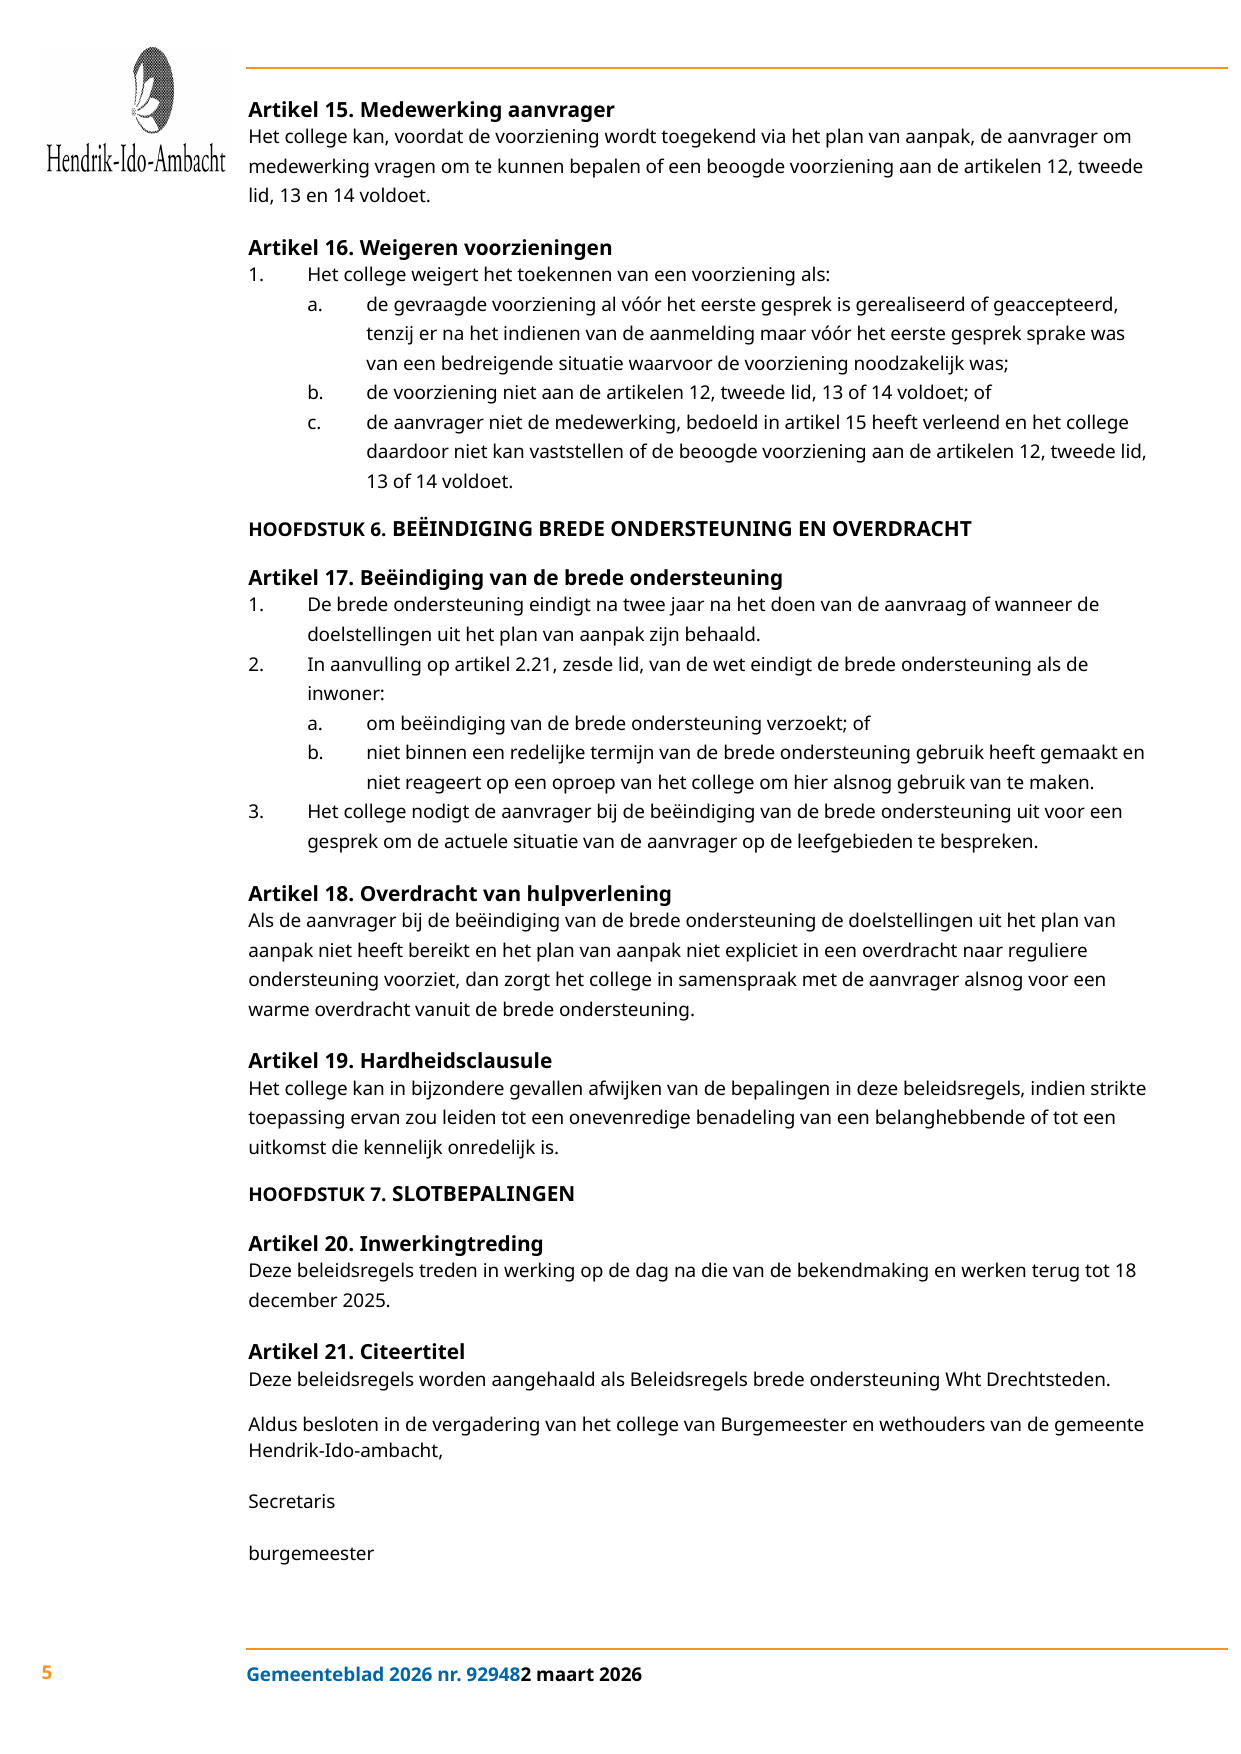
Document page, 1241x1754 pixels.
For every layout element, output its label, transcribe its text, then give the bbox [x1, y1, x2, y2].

text HOOFDSTUK 6. BEËINDIGING BREDE ONDERSTEUNING EN OVERDRACHT [248, 514, 1152, 542]
list De brede ondersteuning eindigt na twee jaar na het doen van de aanvraag of wanneer de doelstellingen uit het plan van aanpak zijn behaald. [248, 592, 1152, 647]
picture [41, 47, 231, 172]
text burgemeester [248, 1540, 1152, 1566]
text Aldus besloten in de vergadering van het college van Burgemeester en wethouders van de gemeente Hendrik-Ido-ambacht, [248, 1411, 1152, 1463]
list om beëindiging van de brede ondersteuning verzoekt; of [307, 710, 1152, 736]
list niet binnen een redelijke termijn van de brede ondersteuning gebruik heeft gemaakt en niet reageert op een oproep van het college om hier alsnog gebruik van te maken. [307, 739, 1152, 795]
list de gevraagde voorziening al vóór het eerste gesprek is gerealiseerd of geaccepteerd, tenzij er na het indienen van de aanmelding maar vóór het eerste gesprek sprake was van een bedreigende situatie waarvoor de voorziening noodzakelijk was; [307, 291, 1152, 376]
text Artikel 15. Medewerking aanvrager [248, 95, 1152, 123]
text Het college kan in bijzondere gevallen afwijken van de bepalingen in deze beleidsregels, indien strikte toepassing ervan zou leiden tot een onevenredige benadeling van een belanghebbende of tot een uitkomst die kennelijk onredelijk is. [248, 1075, 1152, 1160]
list Het college nodigt de aanvrager bij de beëindiging van de brede ondersteuning uit voor een gesprek om de actuele situatie van de aanvrager op de leefgebieden te bespreken. [248, 799, 1152, 854]
text Artikel 16. Weigeren voorzieningen [248, 233, 1152, 261]
text Deze beleidsregels treden in werking op de dag na die van de bekendmaking en werken terug tot 18 december 2025. [248, 1257, 1152, 1313]
text Deze beleidsregels worden aangehaald als Beleidsregels brede ondersteuning Wht Drechtsteden. [248, 1366, 1152, 1391]
text Artikel 17. Beëindiging van de brede ondersteuning [248, 563, 1152, 592]
list In aanvulling op artikel 2.21, zesde lid, van de wet eindigt de brede ondersteuning als de inwoner: [248, 651, 1152, 706]
list de aanvrager niet de medewerking, bedoeld in artikel 15 heeft verleend en het college daardoor niet kan vaststellen of de beoogde voorziening aan de artikelen 12, tweede lid, 13 of 14 voldoet. [307, 409, 1152, 494]
text Artikel 18. Overdracht van hulpverlening [248, 879, 1152, 907]
text Artikel 19. Hardheidsclausule [248, 1046, 1152, 1075]
list de voorziening niet aan de artikelen 12, tweede lid, 13 of 14 voldoet; of [307, 379, 1152, 405]
text Als de aanvrager bij de beëindiging van de brede ondersteuning de doelstellingen uit het plan van aanpak niet heeft bereikt en het plan van aanpak niet expliciet in een overdracht naar reguliere ondersteuning voorziet, dan zorgt het college in samenspraak met de aanvrager alsnog voor een warme overdracht vanuit de brede ondersteuning. [248, 907, 1152, 1022]
text HOOFDSTUK 7. SLOTBEPALINGEN [248, 1179, 1152, 1208]
list Het college weigert het toekennen van een voorziening als: [248, 261, 1152, 287]
text Artikel 21. Citeertitel [248, 1337, 1152, 1366]
text Het college kan, voordat de voorziening wordt toegekend via het plan van aanpak, de aanvrager om medewerking vragen om te kunnen bepalen of een beoogde voorziening aan de artikelen 12, tweede lid, 13 en 14 voldoet. [248, 123, 1152, 208]
text Artikel 20. Inwerkingtreding [248, 1229, 1152, 1257]
text Secretaris [248, 1488, 1152, 1514]
